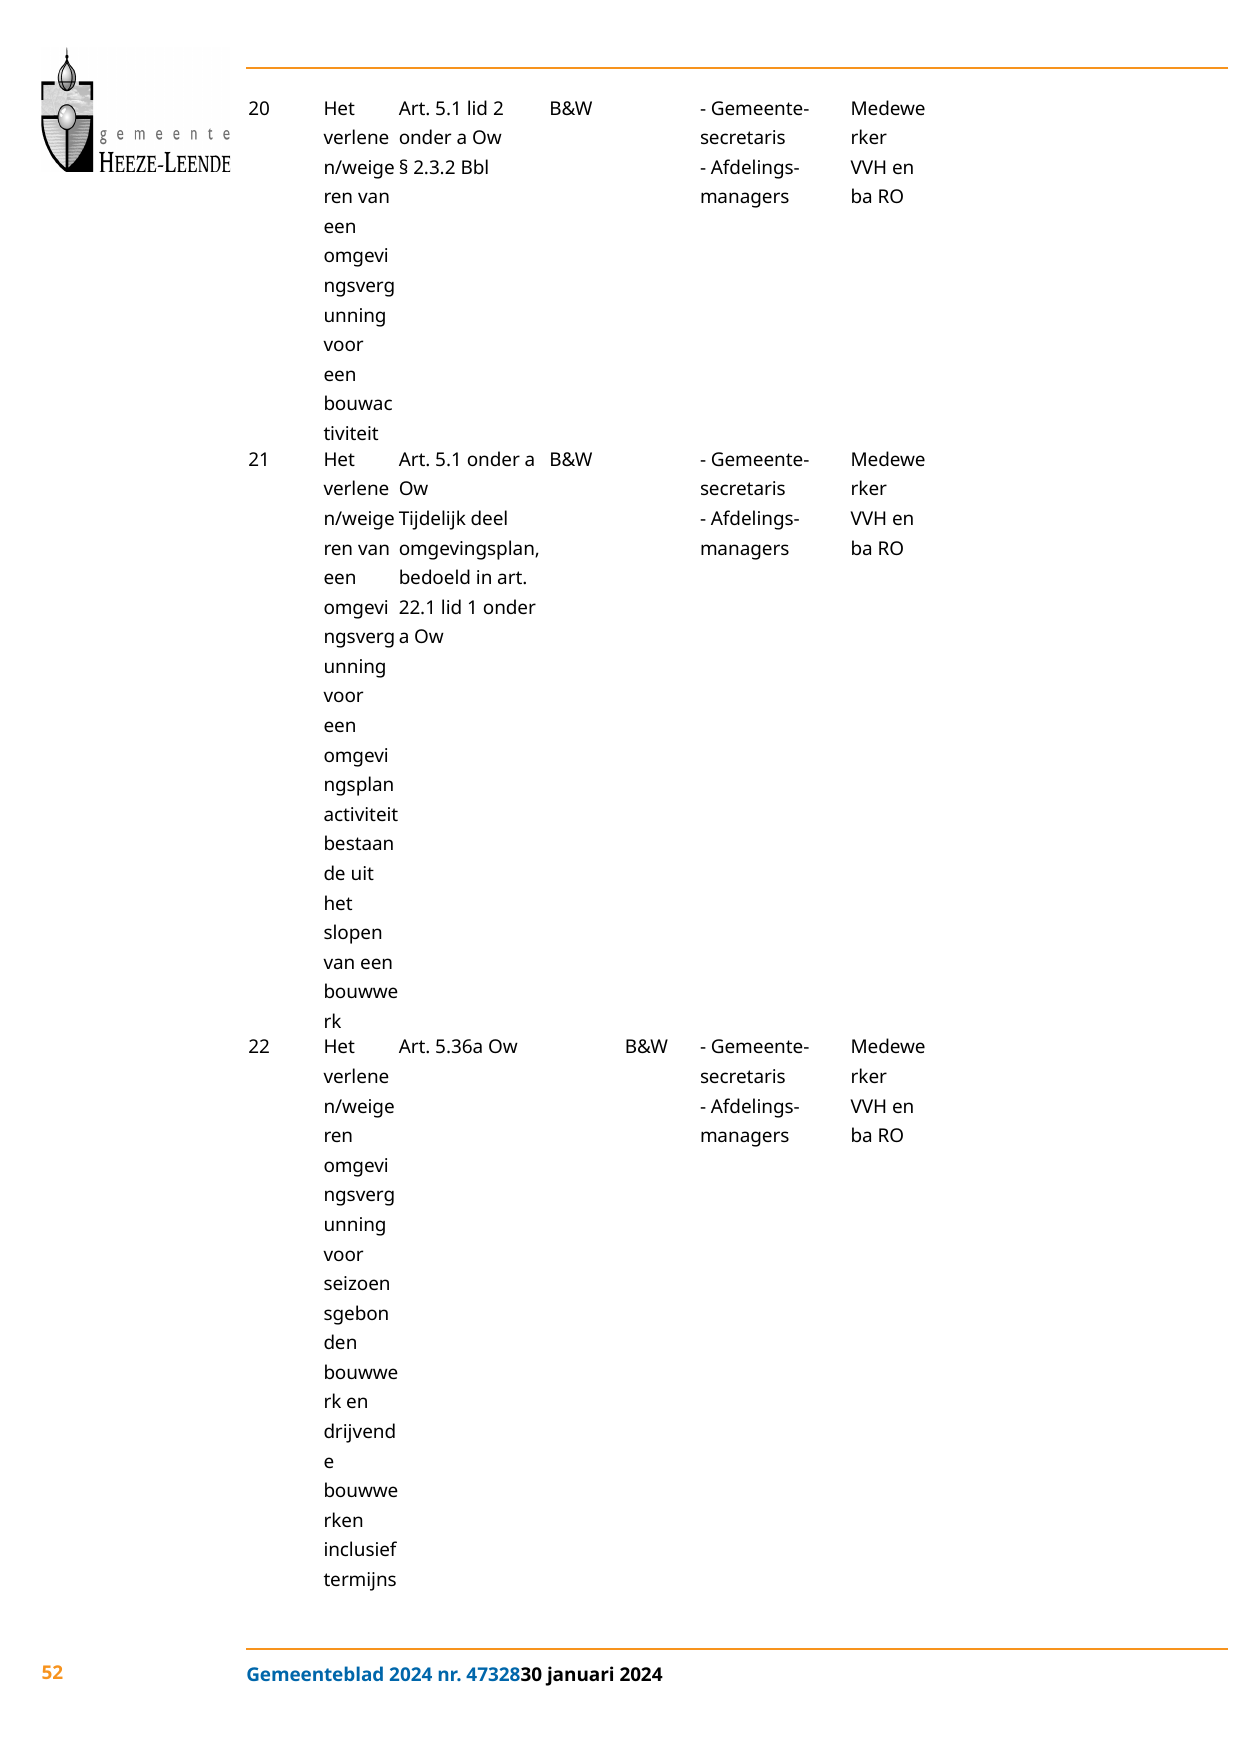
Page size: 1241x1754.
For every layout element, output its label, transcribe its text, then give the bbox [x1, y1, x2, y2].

table_cell 22 [248, 1034, 323, 1592]
table_cell [926, 95, 1076, 446]
table_cell [1076, 1034, 1152, 1592]
table_cell Medewerker VVH en ba RO [850, 446, 926, 1034]
table_cell B&W [625, 1034, 700, 1592]
table_cell Het verlenen/weigeren van een omgevingsvergunning voor een bouwactiviteit [323, 95, 398, 446]
table_cell Art. 5.1 onder a Ow Tijdelijk deel omgevingsplan, bedoeld in art. 22.1 lid 1 onder a Ow [399, 446, 549, 1034]
table_cell [1076, 95, 1152, 446]
table_cell B&W [549, 95, 700, 446]
table_cell 21 [248, 446, 323, 1034]
table_cell Art. 5.36a Ow [399, 1034, 624, 1592]
table_cell [1076, 446, 1152, 1034]
table_cell Het verlenen/weigeren omgevingsvergunning voor seizoensgebonden bouwwerk en drijvende bouwwerken inclusief termijns [323, 1034, 398, 1592]
table_cell B&W [549, 446, 700, 1034]
table_cell - Gemeente-secretaris - Afdelings-managers [700, 1034, 850, 1592]
table_cell Medewerker VVH en ba RO [850, 1034, 926, 1592]
table_cell - Gemeente-secretaris - Afdelings-managers [700, 95, 850, 446]
table_cell [926, 446, 1076, 1034]
table_cell [926, 1034, 1076, 1592]
table_cell Medewerker VVH en ba RO [850, 95, 926, 446]
table_cell Art. 5.1 lid 2 onder a Ow § 2.3.2 Bbl [399, 95, 549, 446]
table_cell 20 [248, 95, 323, 446]
picture [41, 47, 231, 172]
table_cell - Gemeente-secretaris - Afdelings-managers [700, 446, 850, 1034]
table_cell Het verlenen/weigeren van een omgevingsvergunning voor een omgevingsplanactiviteit bestaande uit het slopen van een bouwwerk [323, 446, 398, 1034]
